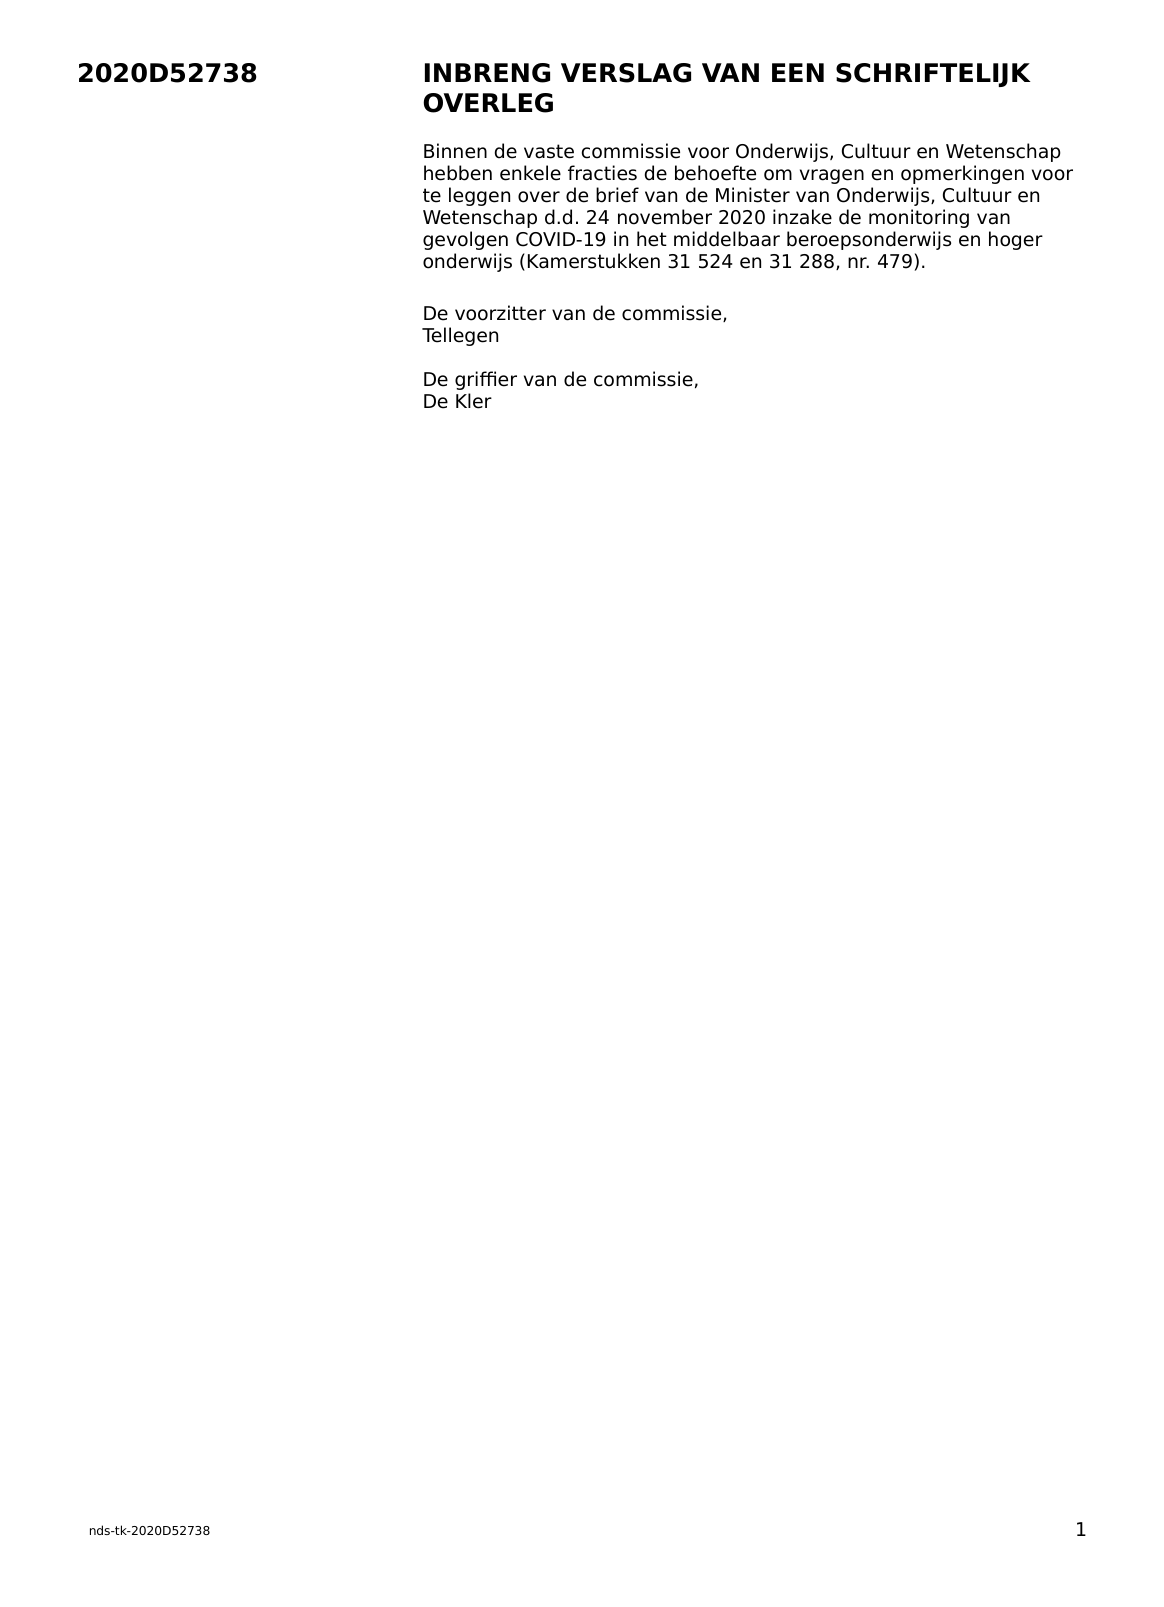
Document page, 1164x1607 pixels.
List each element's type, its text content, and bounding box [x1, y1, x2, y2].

text 2020D52738 INBRENG VERSLAG VAN EEN SCHRIFTELIJK OVERLEG [77, 59, 1087, 118]
text De griffier van de commissie, De Kler [422, 369, 1087, 413]
text nds-tk-2020D52738 [88, 1524, 323, 1538]
text De voorzitter van de commissie, Tellegen [422, 302, 1087, 346]
text Binnen de vaste commissie voor Onderwijs, Cultuur en Wetenschap hebben enkele fracties de behoefte om vragen en opmerkingen voor te leggen over de brief van de Minister van Onderwijs, Cultuur en Wetenschap d.d. 24 november 2020 inzake de monitoring van gevolgen COVID-19 in het middelbaar beroepsonderwijs en hoger onderwijs (Kamerstukken 31 524 en 31 288, nr. 479). [422, 141, 1087, 272]
